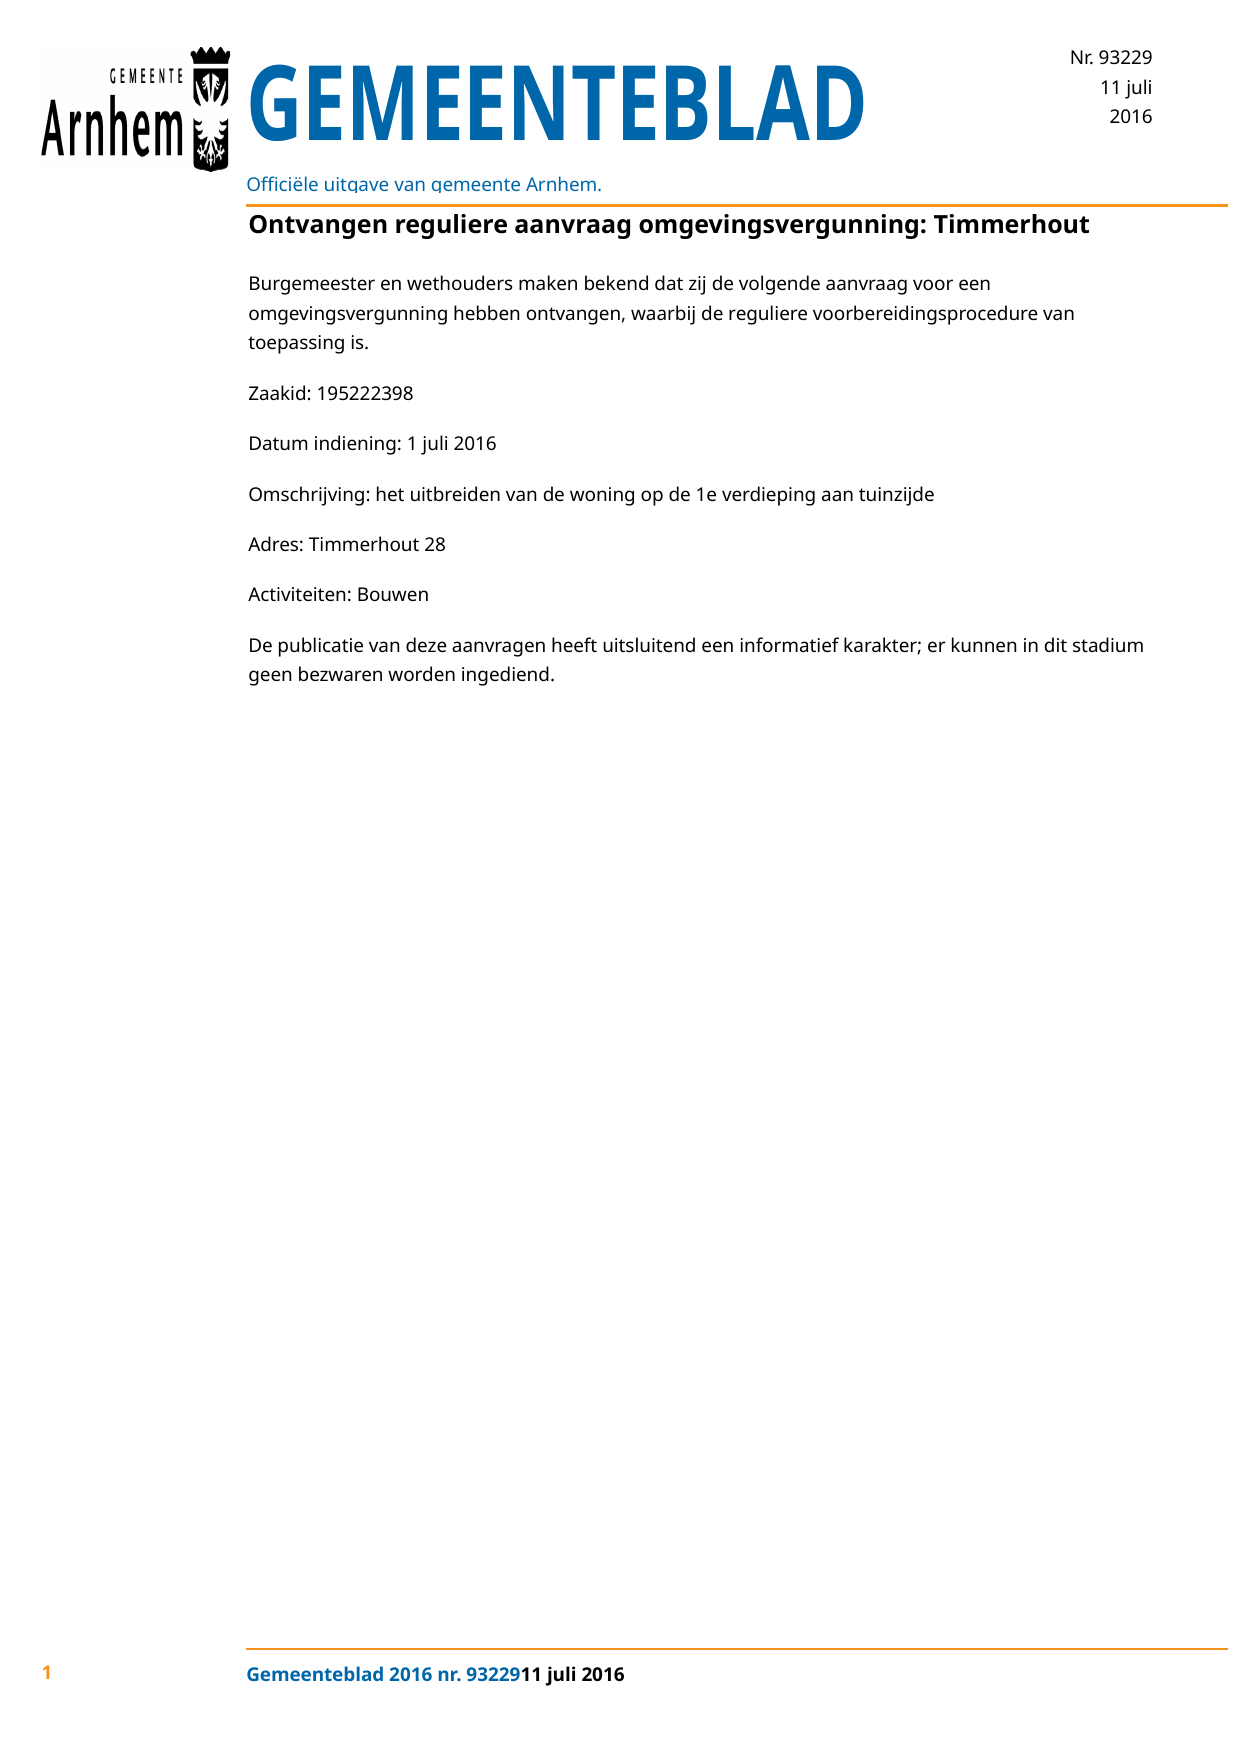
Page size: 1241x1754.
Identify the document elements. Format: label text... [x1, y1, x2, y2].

text Datum indiening: 1 juli 2016 [248, 430, 1152, 456]
text De publicatie van deze aanvragen heeft uitsluitend een informatief karakter; er kunnen in dit stadium geen bezwaren worden ingediend. [248, 632, 1152, 687]
text Zaakid: 195222398 [248, 380, 1152, 406]
text Omschrijving: het uitbreiden van de woning op de 1e verdieping aan tuinzijde [248, 481, 1152, 506]
text Ontvangen reguliere aanvraag omgevingsvergunning: Timmerhout [248, 207, 1152, 241]
text Adres: Timmerhout 28 [248, 531, 1152, 557]
text Activiteiten: Bouwen [248, 582, 1152, 607]
text Burgemeester en wethouders maken bekend dat zij de volgende aanvraag voor een omgevingsvergunning hebben ontvangen, waarbij de reguliere voorbereidingsprocedure van toepassing is. [248, 270, 1152, 355]
picture [41, 47, 231, 172]
